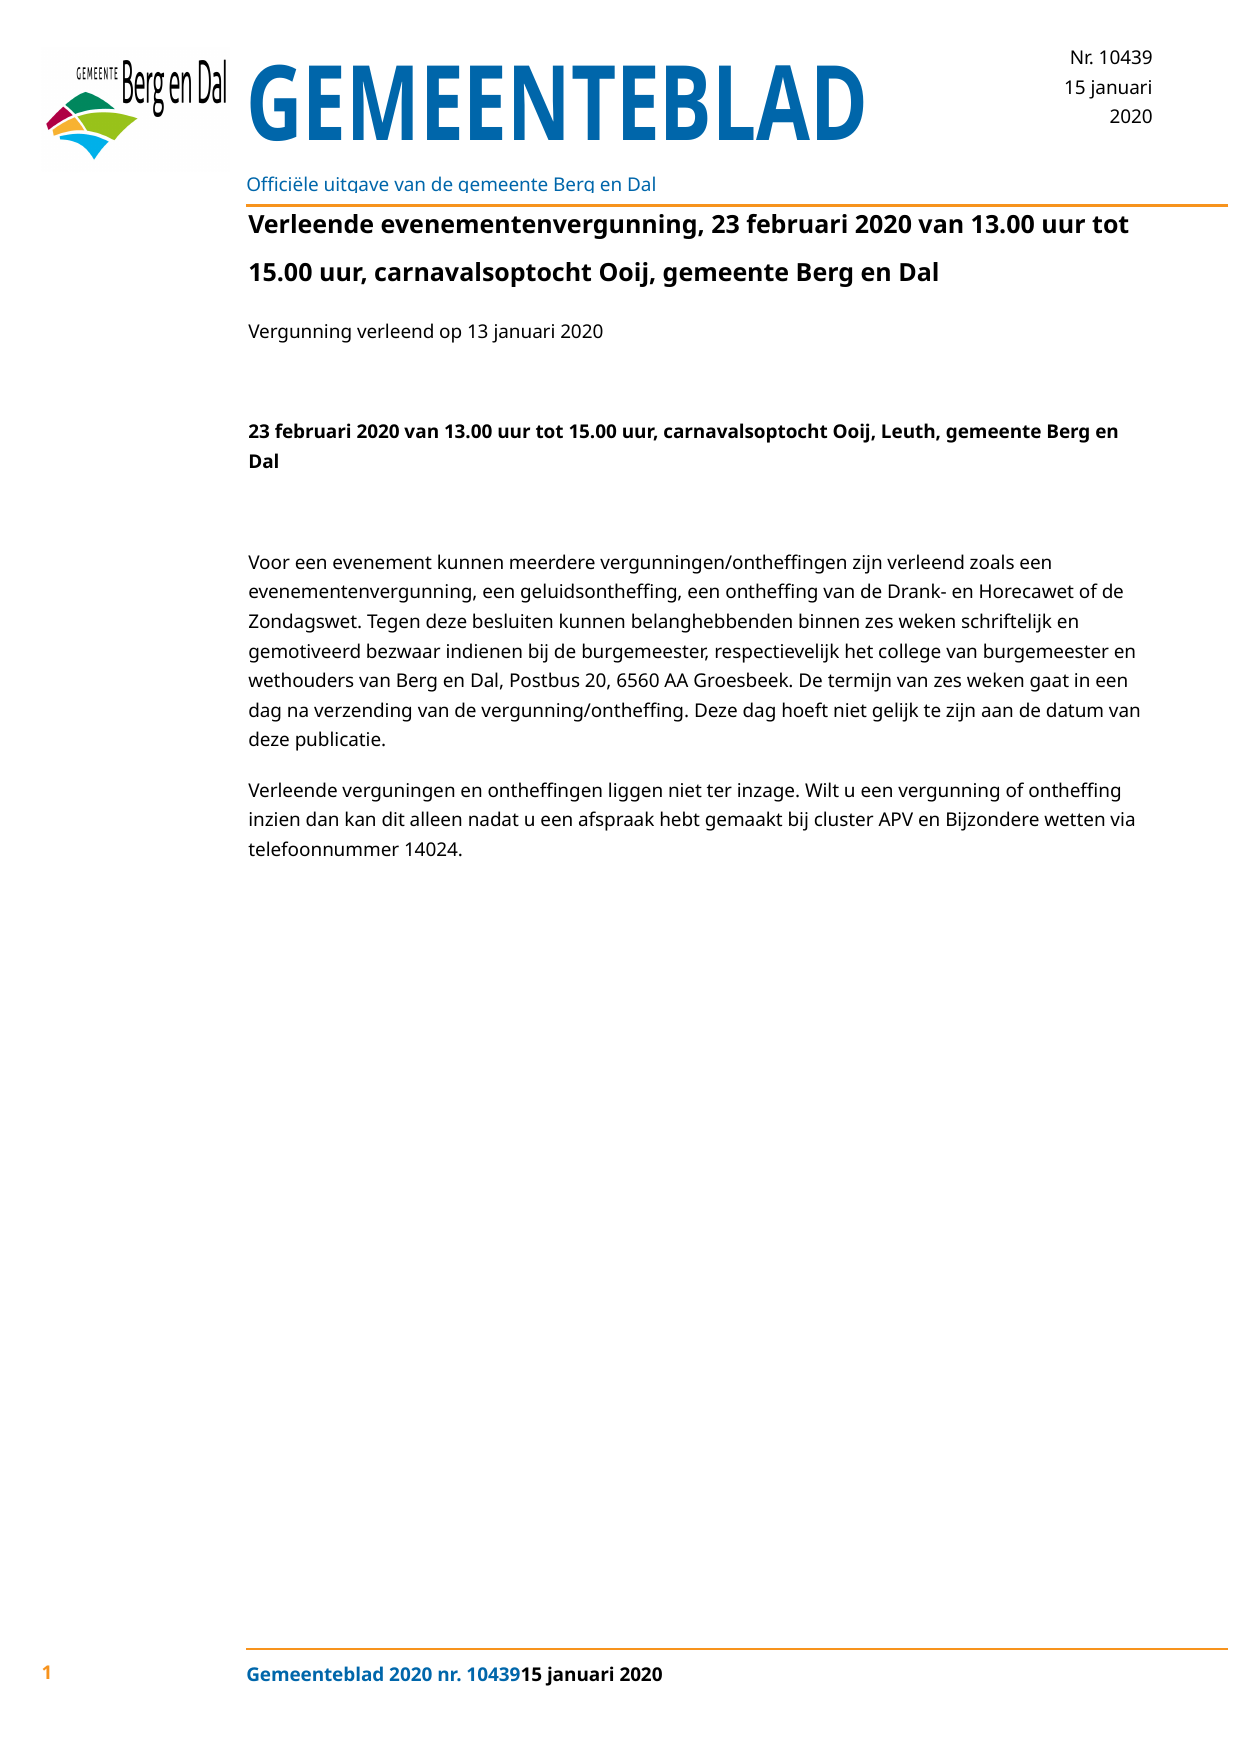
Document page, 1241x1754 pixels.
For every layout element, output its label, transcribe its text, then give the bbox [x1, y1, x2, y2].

text Verleende evenementenvergunning, 23 februari 2020 van 13.00 uur tot 15.00 uur, carnavalsoptocht Ooij, gemeente Berg en Dal [248, 207, 1152, 288]
text Verleende verguningen en ontheffingen liggen niet ter inzage. Wilt u een vergunning of ontheffing inzien dan kan dit alleen nadat u een afspraak hebt gemaakt bij cluster APV en Bijzondere wetten via telefoonnummer 14024. [248, 777, 1152, 862]
text Voor een evenement kunnen meerdere vergunningen/ontheffingen zijn verleend zoals een evenementenvergunning, een geluidsontheffing, een ontheffing van de Drank- en Horecawet of de Zondagswet. Tegen deze besluiten kunnen belanghebbenden binnen zes weken schriftelijk en gemotiveerd bezwaar indienen bij de burgemeester, respectievelijk het college van burgemeester en wethouders van Berg en Dal, Postbus 20, 6560 AA Groesbeek. De termijn van zes weken gaat in een dag na verzending van de vergunning/ontheffing. Deze dag hoeft niet gelijk te zijn aan de datum van deze publicatie. [248, 549, 1152, 752]
text Vergunning verleend op 13 januari 2020 [248, 318, 1152, 344]
text 23 februari 2020 van 13.00 uur tot 15.00 uur, carnavalsoptocht Ooij, Leuth, gemeente Berg en Dal [248, 419, 1152, 474]
picture [41, 47, 231, 172]
